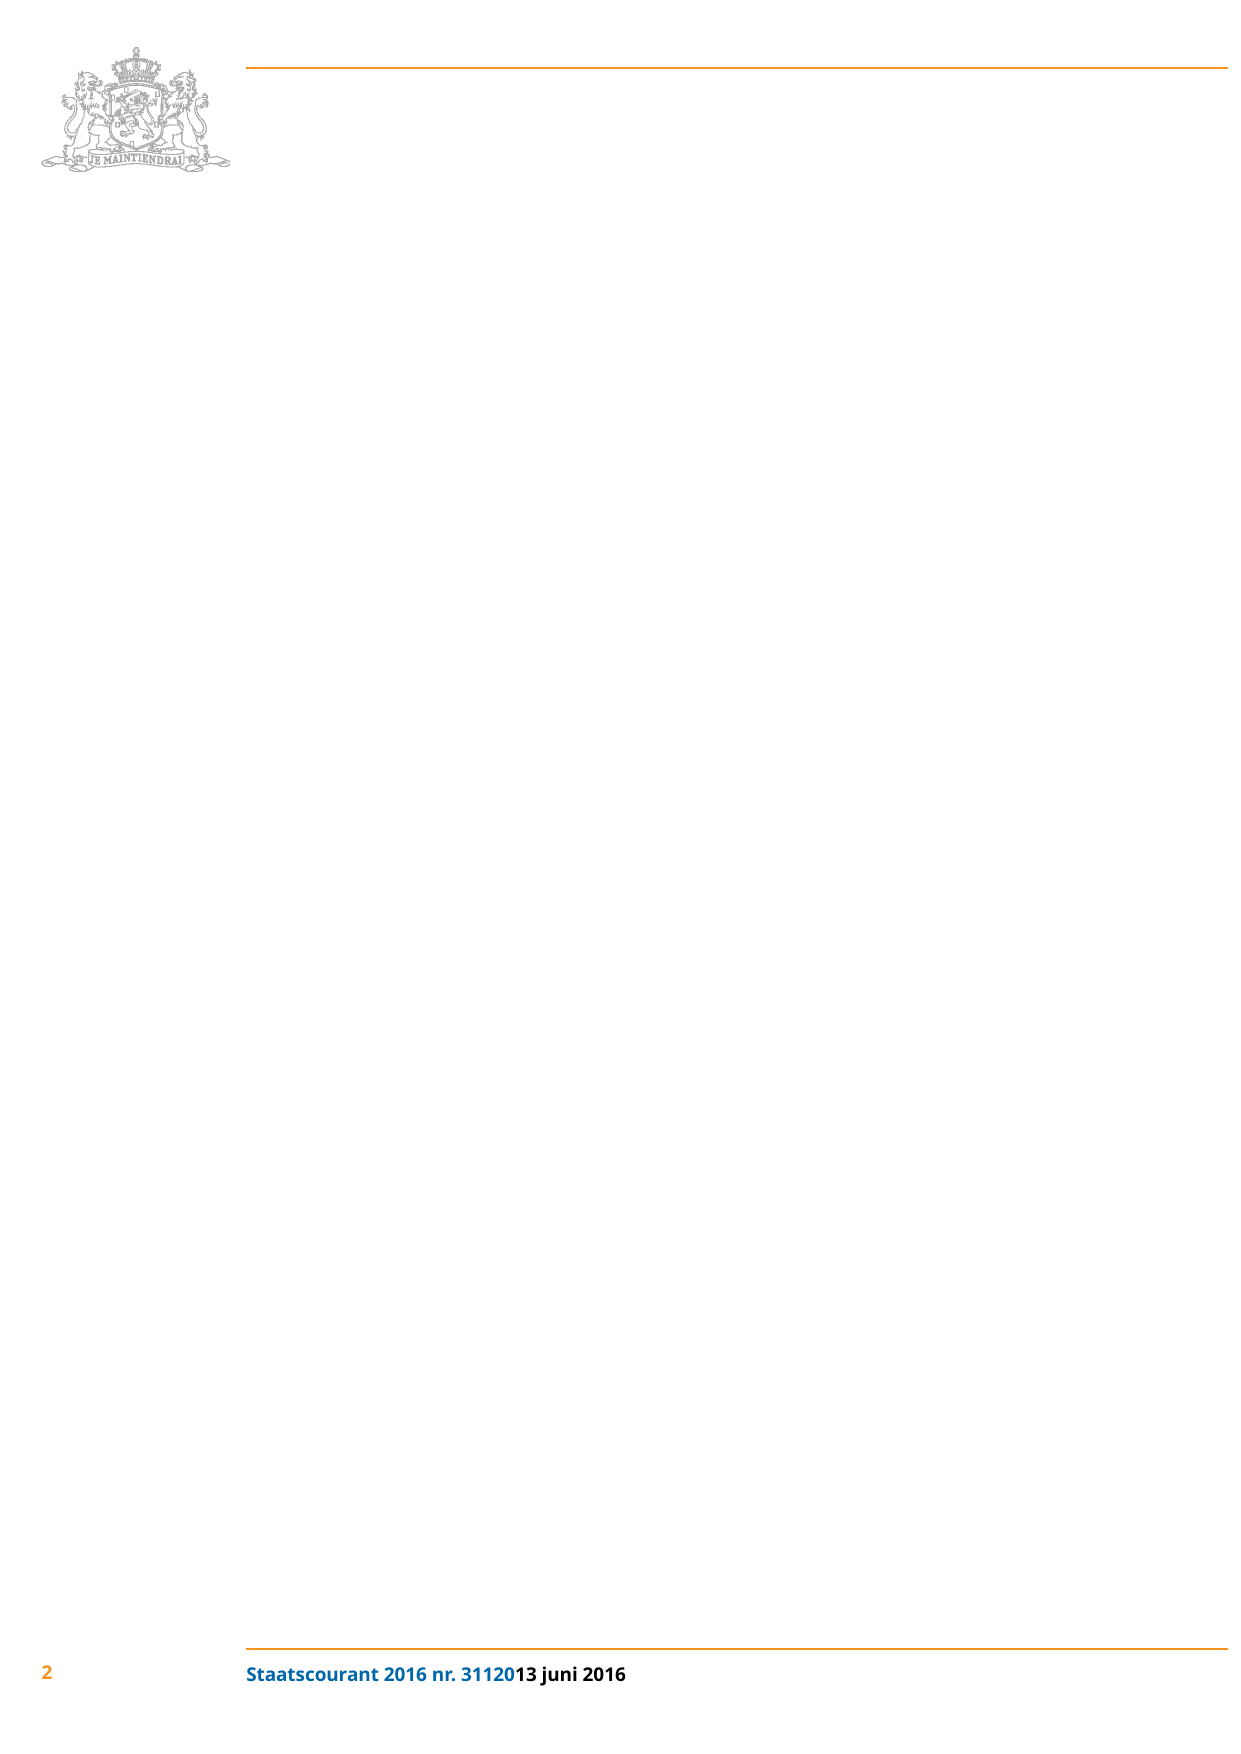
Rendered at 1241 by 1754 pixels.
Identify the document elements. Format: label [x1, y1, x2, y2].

picture [41, 47, 231, 172]
